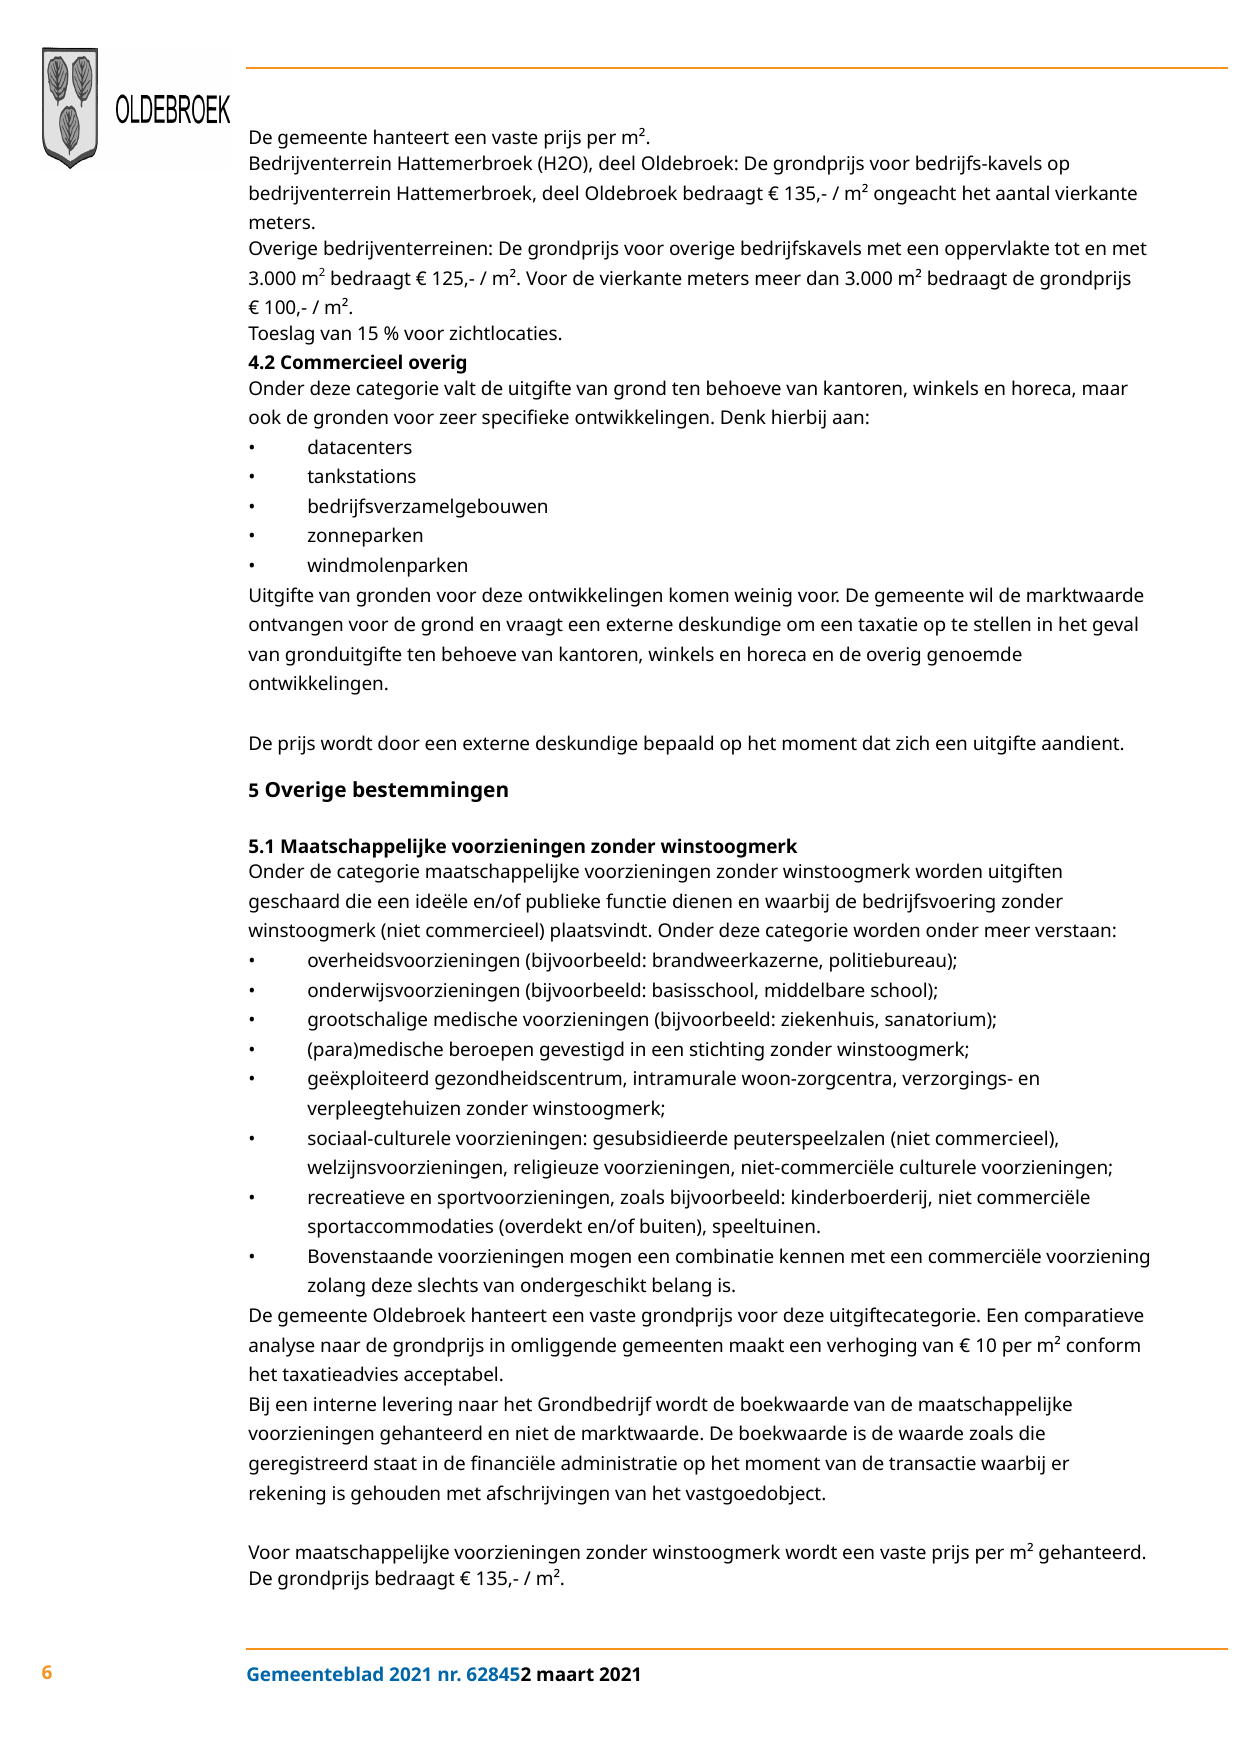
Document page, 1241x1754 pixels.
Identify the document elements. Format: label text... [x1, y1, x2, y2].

table_cell De grondprijs bedraagt € 135,- / m². [248, 1565, 1152, 1591]
list (para)medische beroepen gevestigd in een stichting zonder winstoogmerk; [248, 1036, 1152, 1062]
list bedrijfsverzamelgebouwen [248, 493, 1152, 519]
text Bij een interne levering naar het Grondbedrijf wordt de boekwaarde van de maatschappelijke voorzieningen gehanteerd en niet de marktwaarde. De boekwaarde is de waarde zoals die geregistreerd staat in de financiële administratie op het moment van de transactie waarbij er rekening is gehouden met afschrijvingen van het vastgoedobject. [248, 1391, 1152, 1506]
table_cell Overige bedrijventerreinen: De grondprijs voor overige bedrijfskavels met een oppervlakte tot en met 3.000 m2 bedraagt € 125,- / m². Voor de vierkante meters meer dan 3.000 m² bedraagt de grondprijs € 100,- / m². [248, 235, 1152, 320]
list Bovenstaande voorzieningen mogen een combinatie kennen met een commerciële voorziening zolang deze slechts van ondergeschikt belang is. [248, 1243, 1152, 1298]
table_header Voor maatschappelijke voorzieningen zonder winstoogmerk wordt een vaste prijs per m² gehanteerd. [248, 1539, 1152, 1565]
text 4.2 Commercieel overig [248, 349, 1152, 375]
table_header De gemeente hanteert een vaste prijs per m². [248, 125, 1152, 150]
list grootschalige medische voorzieningen (bijvoorbeeld: ziekenhuis, sanatorium); [248, 1006, 1152, 1032]
text De gemeente Oldebroek hanteert een vaste grondprijs voor deze uitgiftecategorie. Een comparatieve analyse naar de grondprijs in omliggende gemeenten maakt een verhoging van € 10 per m² conform het taxatieadvies acceptabel. [248, 1302, 1152, 1387]
text Uitgifte van gronden voor deze ontwikkelingen komen weinig voor. De gemeente wil de marktwaarde ontvangen voor de grond en vraagt een externe deskundige om een taxatie op te stellen in het geval van gronduitgifte ten behoeve van kantoren, winkels en horeca en de overig genoemde ontwikkelingen. [248, 582, 1152, 696]
list windmolenparken [248, 552, 1152, 578]
text 5.1 Maatschappelijke voorzieningen zonder winstoogmerk [248, 833, 1152, 858]
list sociaal-culturele voorzieningen: gesubsidieerde peuterspeelzalen (niet commercieel), welzijnsvoorzieningen, religieuze voorzieningen, niet-commerciële culturele voorzieningen; [248, 1125, 1152, 1180]
table_cell Toeslag van 15 % voor zichtlocaties. [248, 320, 1152, 346]
table_header De prijs wordt door een externe deskundige bepaald op het moment dat zich een uitgifte aandient. [248, 730, 1152, 756]
picture [41, 47, 231, 172]
list onderwijsvoorzieningen (bijvoorbeeld: basisschool, middelbare school); [248, 977, 1152, 1003]
list recreatieve en sportvoorzieningen, zoals bijvoorbeeld: kinderboerderij, niet commerciële sportaccommodaties (overdekt en/of buiten), speeltuinen. [248, 1184, 1152, 1239]
list geëxploiteerd gezondheidscentrum, intramurale woon-zorgcentra, verzorgings- en verpleegtehuizen zonder winstoogmerk; [248, 1066, 1152, 1121]
list datacenters [248, 434, 1152, 459]
list tankstations [248, 463, 1152, 489]
text Onder deze categorie valt de uitgifte van grond ten behoeve van kantoren, winkels en horeca, maar ook de gronden voor zeer specifieke ontwikkelingen. Denk hierbij aan: [248, 375, 1152, 430]
text Onder de categorie maatschappelijke voorzieningen zonder winstoogmerk worden uitgiften geschaard die een ideële en/of publieke functie dienen en waarbij de bedrijfsvoering zonder winstoogmerk (niet commercieel) plaatsvindt. Onder deze categorie worden onder meer verstaan: [248, 858, 1152, 943]
list zonneparken [248, 523, 1152, 548]
table_cell Bedrijventerrein Hattemerbroek (H2O), deel Oldebroek: De grondprijs voor bedrijfs-kavels op bedrijventerrein Hattemerbroek, deel Oldebroek bedraagt € 135,- / m² ongeacht het aantal vierkante meters. [248, 150, 1152, 235]
text 5 Overige bestemmingen [248, 775, 1152, 803]
list overheidsvoorzieningen (bijvoorbeeld: brandweerkazerne, politiebureau); [248, 947, 1152, 973]
